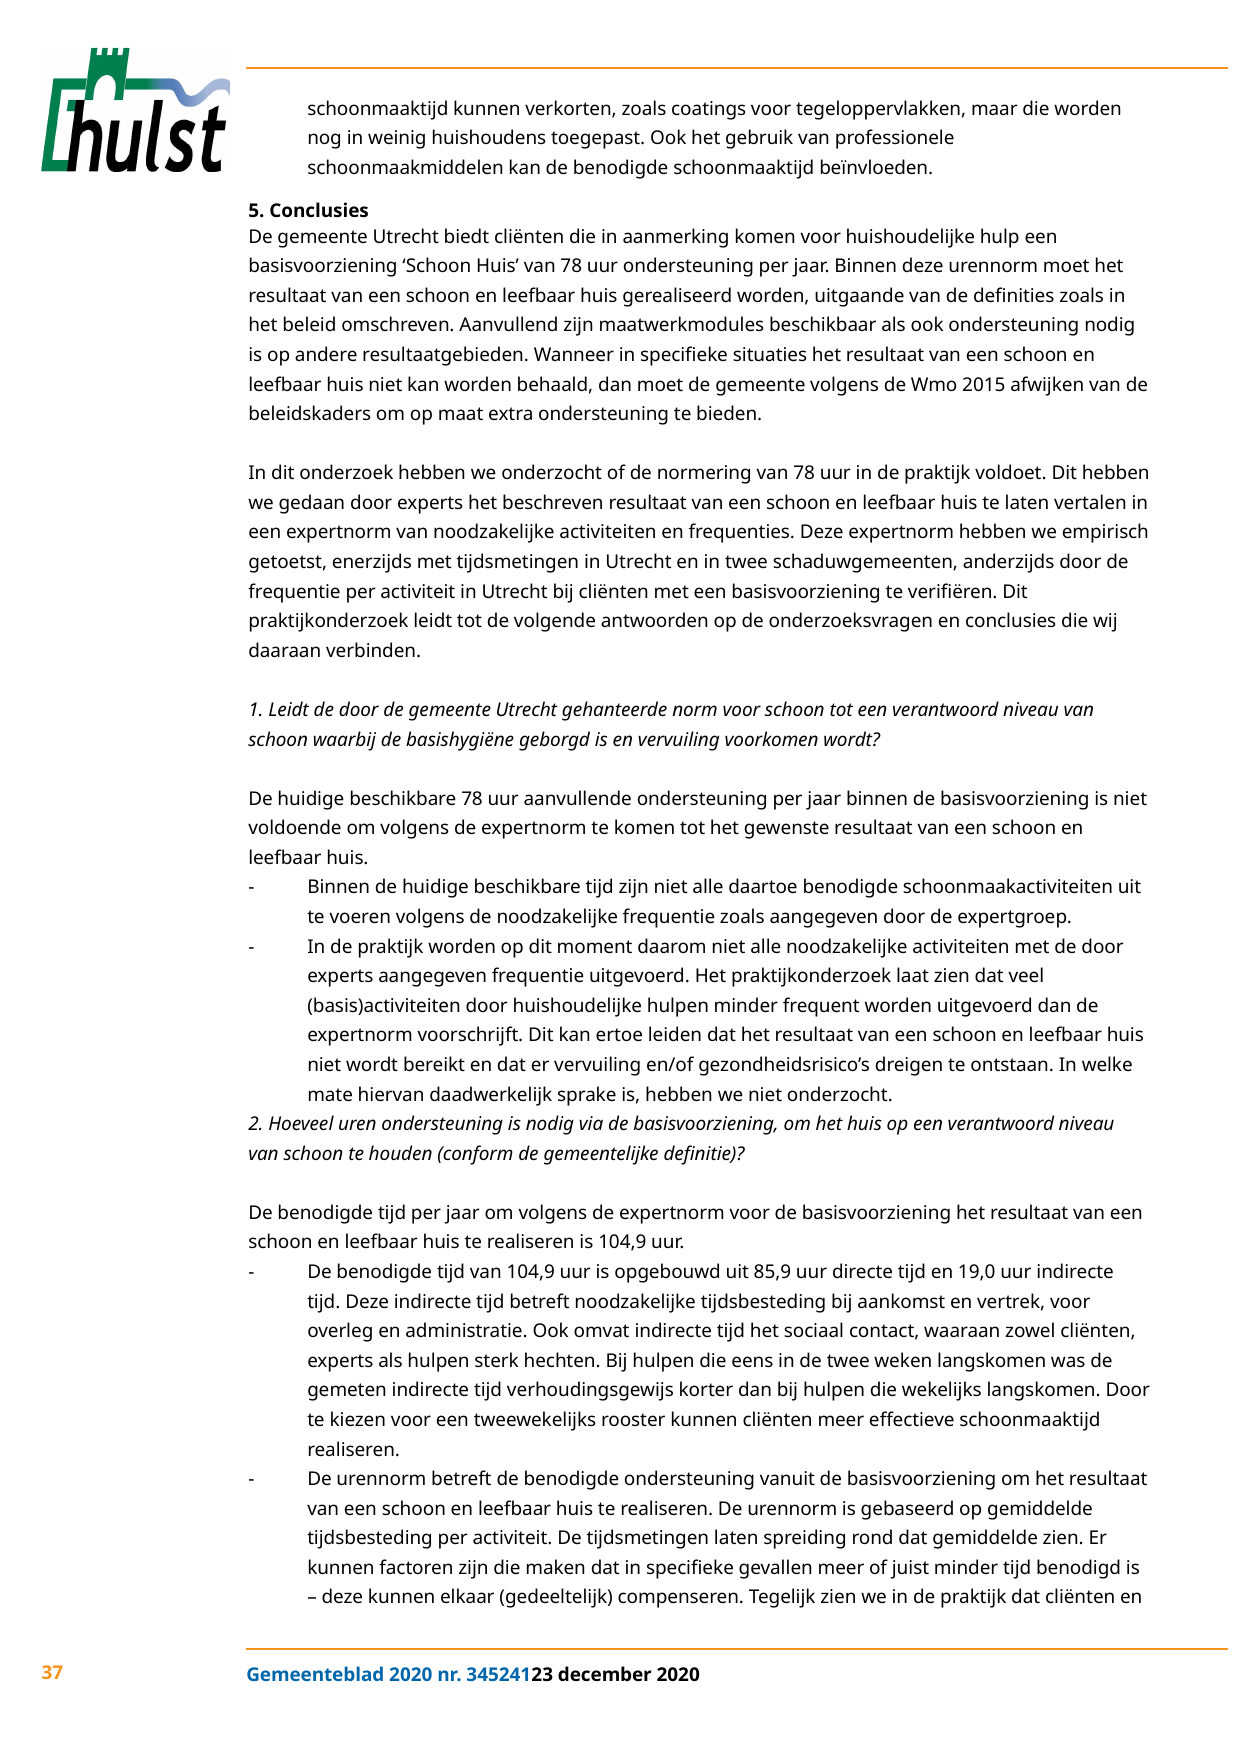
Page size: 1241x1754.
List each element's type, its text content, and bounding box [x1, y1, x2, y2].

picture [41, 47, 231, 172]
list schoonmaaktijd kunnen verkorten, zoals coatings voor tegeloppervlakken, maar die worden nog in weinig huishoudens toegepast. Ook het gebruik van professionele schoonmaakmiddelen kan de benodigde schoonmaaktijd beïnvloeden. [248, 95, 1152, 180]
list De benodigde tijd van 104,9 uur is opgebouwd uit 85,9 uur directe tijd en 19,0 uur indirecte tijd. Deze indirecte tijd betreft noodzakelijke tijdsbesteding bij aankomst en vertrek, voor overleg en administratie. Ook omvat indirecte tijd het sociaal contact, waaraan zowel cliënten, experts als hulpen sterk hechten. Bij hulpen die eens in de twee weken langskomen was de gemeten indirecte tijd verhoudingsgewijs korter dan bij hulpen die wekelijks langskomen. Door te kiezen voor een tweewekelijks rooster kunnen cliënten meer effectieve schoonmaaktijd realiseren. [248, 1258, 1152, 1461]
list In de praktijk worden op dit moment daarom niet alle noodzakelijke activiteiten met de door experts aangegeven frequentie uitgevoerd. Het praktijkonderzoek laat zien dat veel (basis)activiteiten door huishoudelijke hulpen minder frequent worden uitgevoerd dan de expertnorm voorschrijft. Dit kan ertoe leiden dat het resultaat van een schoon en leefbaar huis niet wordt bereikt en dat er vervuiling en/of gezondheidsrisico’s dreigen te ontstaan. In welke mate hiervan daadwerkelijk sprake is, hebben we niet onderzocht. [248, 933, 1152, 1106]
text De huidige beschikbare 78 uur aanvullende ondersteuning per jaar binnen de basisvoorziening is niet voldoende om volgens de expertnorm te komen tot het gewenste resultaat van een schoon en leefbaar huis. [248, 785, 1152, 870]
list De urennorm betreft de benodigde ondersteuning vanuit de basisvoorziening om het resultaat van een schoon en leefbaar huis te realiseren. De urennorm is gebaseerd op gemiddelde tijdsbesteding per activiteit. De tijdsmetingen laten spreiding rond dat gemiddelde zien. Er kunnen factoren zijn die maken dat in specifieke gevallen meer of juist minder tijd benodigd is – deze kunnen elkaar (gedeeltelijk) compenseren. Tegelijk zien we in de praktijk dat cliënten en [248, 1465, 1152, 1609]
text In dit onderzoek hebben we onderzocht of de normering van 78 uur in de praktijk voldoet. Dit hebben we gedaan door experts het beschreven resultaat van een schoon en leefbaar huis te laten vertalen in een expertnorm van noodzakelijke activiteiten en frequenties. Deze expertnorm hebben we empirisch getoetst, enerzijds met tijdsmetingen in Utrecht en in twee schaduwgemeenten, anderzijds door de frequentie per activiteit in Utrecht bij cliënten met een basisvoorziening te verifiëren. Dit praktijkonderzoek leidt tot de volgende antwoorden op de onderzoeksvragen en conclusies die wij daaraan verbinden. [248, 459, 1152, 663]
list Binnen de huidige beschikbare tijd zijn niet alle daartoe benodigde schoonmaakactiviteiten uit te voeren volgens de noodzakelijke frequentie zoals aangegeven door de expertgroep. [248, 874, 1152, 929]
text 2. Hoeveel uren ondersteuning is nodig via de basisvoorziening, om het huis op een verantwoord niveau van schoon te houden (conform de gemeentelijke definitie)? [248, 1110, 1152, 1166]
text 5. Conclusies [248, 197, 1152, 223]
text De gemeente Utrecht biedt cliënten die in aanmerking komen voor huishoudelijke hulp een basisvoorziening ‘Schoon Huis’ van 78 uur ondersteuning per jaar. Binnen deze urennorm moet het resultaat van een schoon en leefbaar huis gerealiseerd worden, uitgaande van de definities zoals in het beleid omschreven. Aanvullend zijn maatwerkmodules beschikbaar als ook ondersteuning nodig is op andere resultaatgebieden. Wanneer in specifieke situaties het resultaat van een schoon en leefbaar huis niet kan worden behaald, dan moet de gemeente volgens de Wmo 2015 afwijken van de beleidskaders om op maat extra ondersteuning te bieden. [248, 223, 1152, 426]
text De benodigde tijd per jaar om volgens de expertnorm voor de basisvoorziening het resultaat van een schoon en leefbaar huis te realiseren is 104,9 uur. [248, 1199, 1152, 1254]
text 1. Leidt de door de gemeente Utrecht gehanteerde norm voor schoon tot een verantwoord niveau van schoon waarbij de basishygiëne geborgd is en vervuiling voorkomen wordt? [248, 696, 1152, 751]
